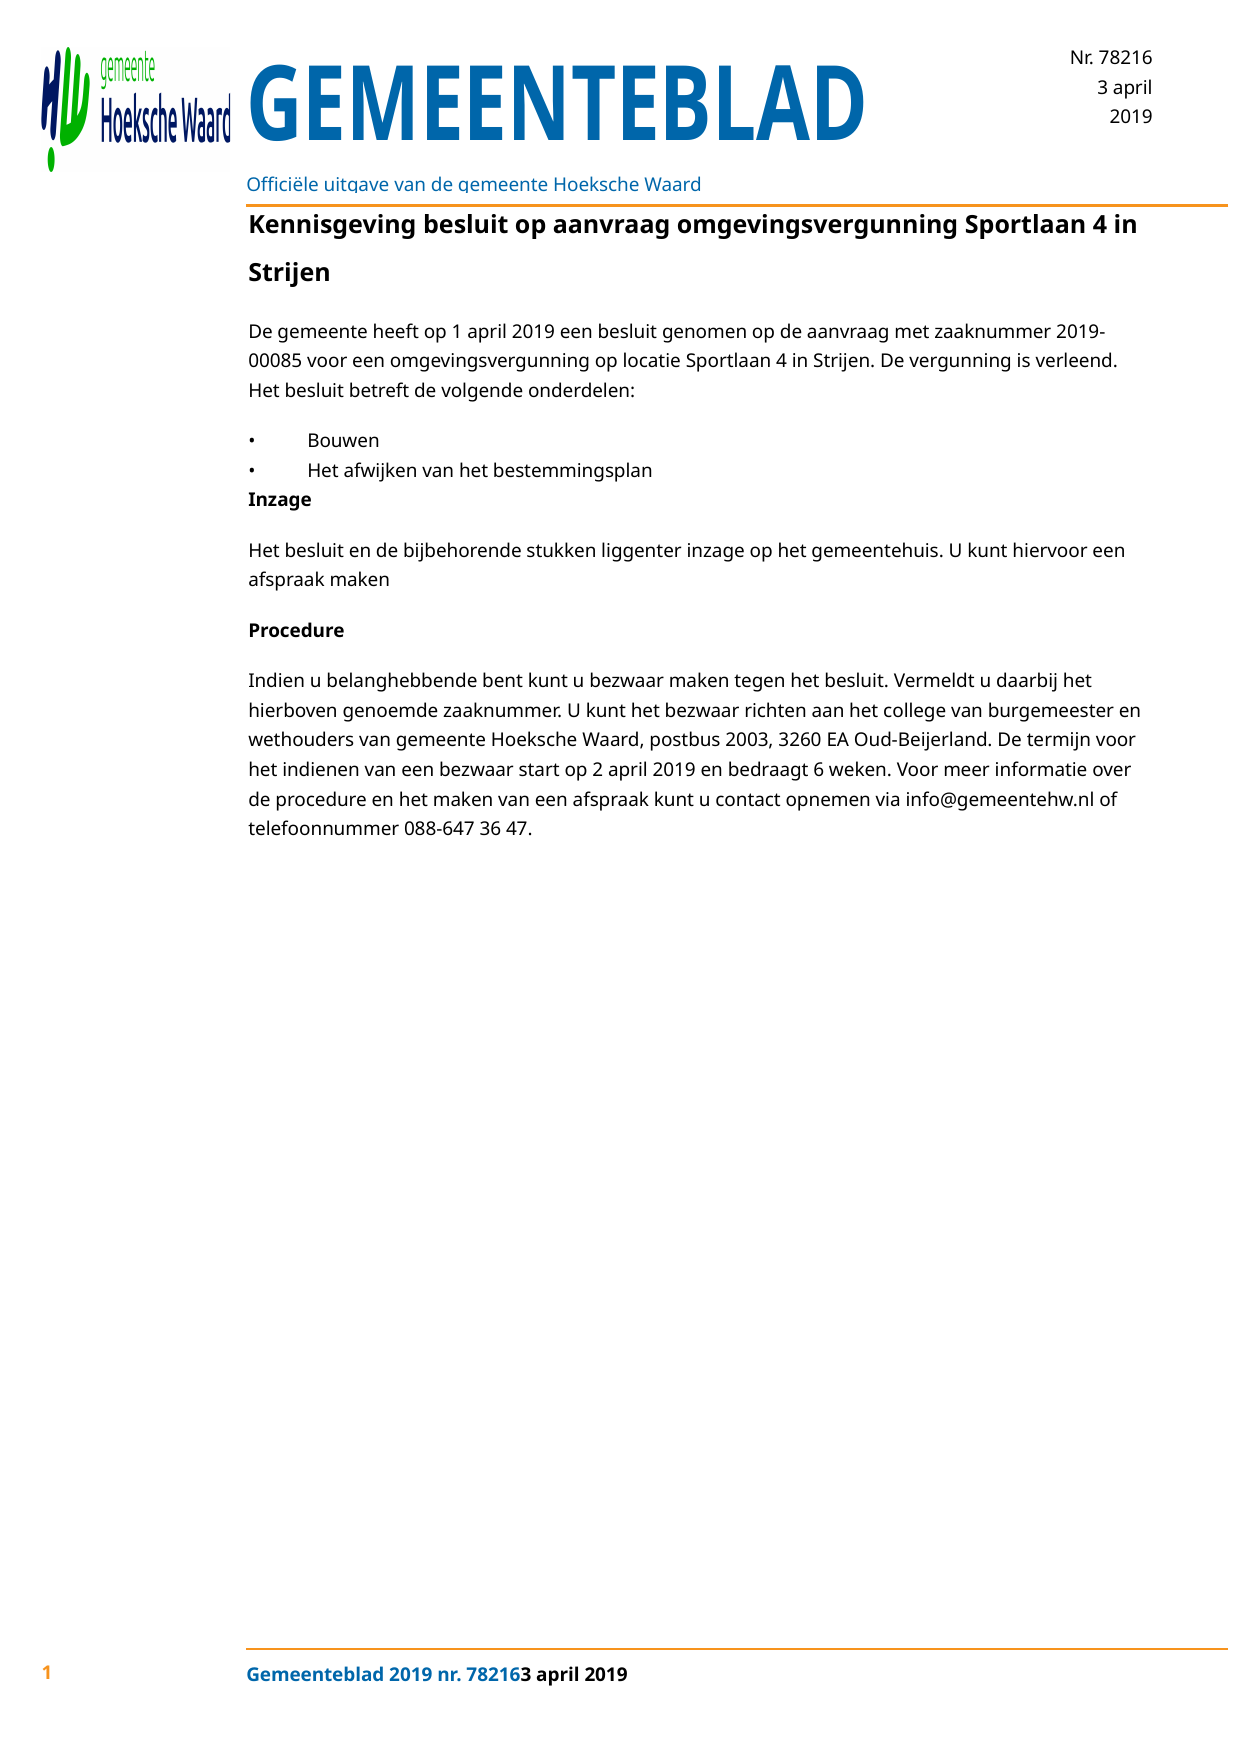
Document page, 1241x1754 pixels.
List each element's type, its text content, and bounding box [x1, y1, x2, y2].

text Indien u belanghebbende bent kunt u bezwaar maken tegen het besluit. Vermeldt u daarbij het hierboven genoemde zaaknummer. U kunt het bezwaar richten aan het college van burgemeester en wethouders van gemeente Hoeksche Waard, postbus 2003, 3260 EA Oud-Beijerland. De termijn voor het indienen van een bezwaar start op 2 april 2019 en bedraagt 6 weken. Voor meer informatie over de procedure en het maken van een afspraak kunt u contact opnemen via info@gemeentehw.nl of telefoonnummer 088-647 36 47. [248, 667, 1152, 841]
picture [41, 47, 231, 172]
list Bouwen [248, 427, 1152, 453]
text De gemeente heeft op 1 april 2019 een besluit genomen op de aanvraag met zaaknummer 2019-00085 voor een omgevingsvergunning op locatie Sportlaan 4 in Strijen. De vergunning is verleend. Het besluit betreft de volgende onderdelen: [248, 318, 1152, 403]
text Procedure [248, 617, 1152, 643]
text Het besluit en de bijbehorende stukken liggenter inzage op het gemeentehuis. U kunt hiervoor een afspraak maken [248, 537, 1152, 592]
list Het afwijken van het bestemmingsplan [248, 457, 1152, 483]
text Kennisgeving besluit op aanvraag omgevingsvergunning Sportlaan 4 in Strijen [248, 207, 1152, 288]
text Inzage [248, 487, 1152, 512]
